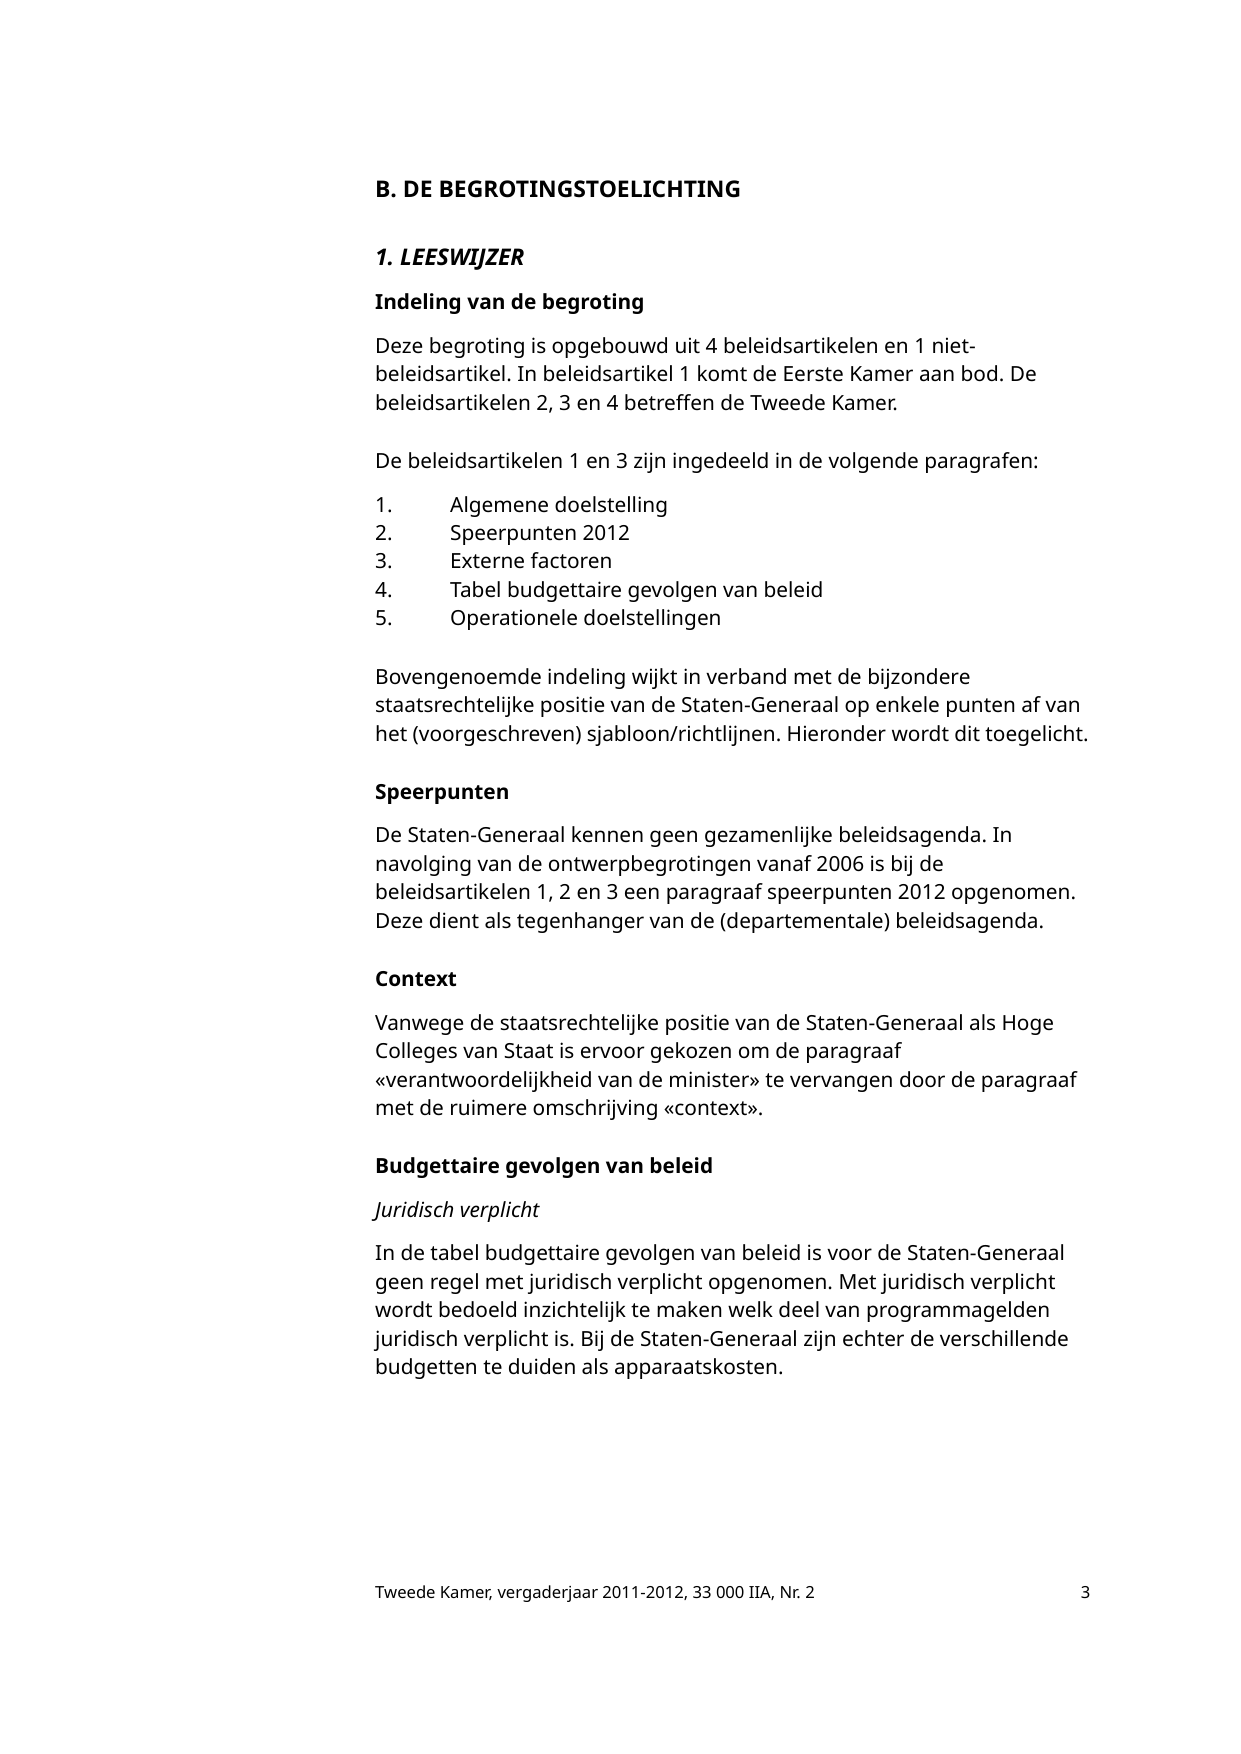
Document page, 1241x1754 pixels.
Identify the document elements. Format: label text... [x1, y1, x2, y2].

text Bovengenoemde indeling wijkt in verband met de bijzondere staatsrechtelijke positie van de Staten-Generaal op enkele punten af van het (voorgeschreven) sjabloon/richtlijnen. Hieronder wordt dit toegelicht. [375, 662, 1090, 747]
list Algemene doelstelling [375, 490, 1090, 518]
list Externe factoren [375, 547, 1090, 575]
text Speerpunten [375, 777, 1090, 806]
subtitle B. DE BEGROTINGSTOELICHTING [375, 172, 1090, 204]
list Tabel budgettaire gevolgen van beleid [375, 575, 1090, 603]
text De Staten-Generaal kennen geen gezamenlijke beleidsagenda. In navolging van de ontwerpbegrotingen vanaf 2006 is bij de beleidsartikelen 1, 2 en 3 een paragraaf speerpunten 2012 opgenomen. Deze dient als tegenhanger van de (departementale) beleidsagenda. [375, 821, 1090, 934]
text Juridisch verplicht [375, 1195, 1090, 1223]
text Vanwege de staatsrechtelijke positie van de Staten-Generaal als Hoge Colleges van Staat is ervoor gekozen om de paragraaf «verantwoordelijkheid van de minister» te vervangen door de paragraaf met de ruimere omschrijving «context». [375, 1008, 1090, 1122]
text Context [375, 964, 1090, 993]
text In de tabel budgettaire gevolgen van beleid is voor de Staten-Generaal geen regel met juridisch verplicht opgenomen. Met juridisch verplicht wordt bedoeld inzichtelijk te maken welk deel van programmagelden juridisch verplicht is. Bij de Staten-Generaal zijn echter de verschillende budgetten te duiden als apparaatskosten. [375, 1238, 1090, 1381]
list Speerpunten 2012 [375, 518, 1090, 547]
text De beleidsartikelen 1 en 3 zijn ingedeeld in de volgende paragrafen: [375, 446, 1090, 475]
subtitle 1. LEESWIJZER [375, 241, 1090, 272]
text Deze begroting is opgebouwd uit 4 beleidsartikelen en 1 niet-beleidsartikel. In beleidsartikel 1 komt de Eerste Kamer aan bod. De beleidsartikelen 2, 3 en 4 betreffen de Tweede Kamer. [375, 331, 1090, 416]
list Operationele doelstellingen [375, 603, 1090, 632]
text Budgettaire gevolgen van beleid [375, 1152, 1090, 1180]
text Indeling van de begroting [375, 287, 1090, 316]
